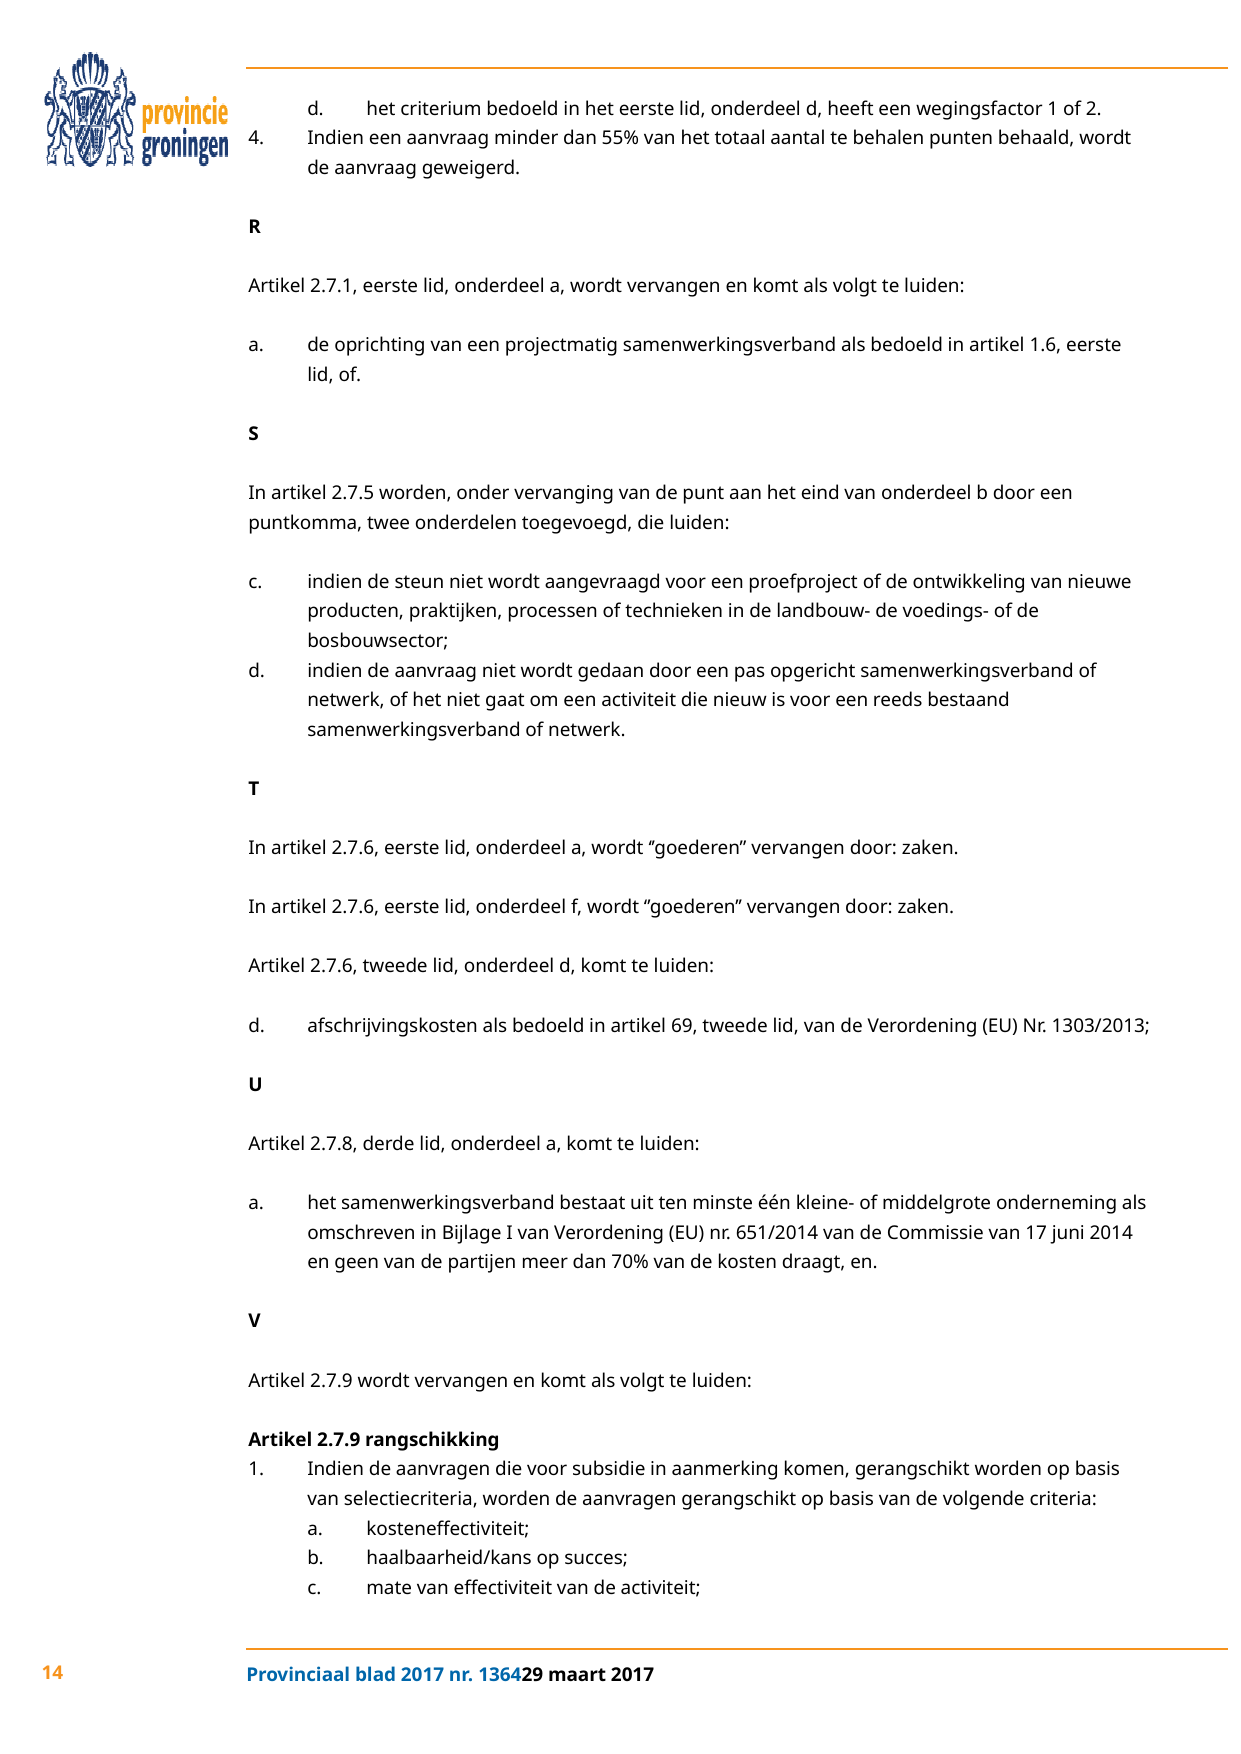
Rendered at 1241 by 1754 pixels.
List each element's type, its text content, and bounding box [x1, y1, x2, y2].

list kosteneffectiviteit; [307, 1515, 1152, 1541]
text Artikel 2.7.9 rangschikking [248, 1426, 1152, 1452]
picture [41, 47, 231, 172]
text R [248, 213, 1152, 239]
text Artikel 2.7.8, derde lid, onderdeel a, komt te luiden: [248, 1130, 1152, 1156]
list Indien de aanvragen die voor subsidie in aanmerking komen, gerangschikt worden op basis van selectiecriteria, worden de aanvragen gerangschikt op basis van de volgende criteria: [248, 1456, 1152, 1511]
list Indien een aanvraag minder dan 55% van het totaal aantal te behalen punten behaald, wordt de aanvraag geweigerd. [248, 124, 1152, 180]
list indien de aanvraag niet wordt gedaan door een pas opgericht samenwerkingsverband of netwerk, of het niet gaat om een activiteit die nieuw is voor een reeds bestaand samenwerkingsverband of netwerk. [248, 657, 1152, 742]
list mate van effectiviteit van de activiteit; [307, 1574, 1152, 1600]
text U [248, 1071, 1152, 1097]
text T [248, 775, 1152, 801]
list haalbaarheid/kans op succes; [307, 1544, 1152, 1570]
text In artikel 2.7.6, eerste lid, onderdeel f, wordt ‘’goederen’’ vervangen door: zaken. [248, 893, 1152, 919]
text In artikel 2.7.5 worden, onder vervanging van de punt aan het eind van onderdeel b door een puntkomma, twee onderdelen toegevoegd, die luiden: [248, 479, 1152, 535]
text V [248, 1308, 1152, 1333]
list indien de steun niet wordt aangevraagd voor een proefproject of de ontwikkeling van nieuwe producten, praktijken, processen of technieken in de landbouw- de voedings- of de bosbouwsector; [248, 568, 1152, 653]
text S [248, 420, 1152, 446]
list de oprichting van een projectmatig samenwerkingsverband als bedoeld in artikel 1.6, eerste lid, of. [248, 331, 1152, 387]
text In artikel 2.7.6, eerste lid, onderdeel a, wordt ‘’goederen’’ vervangen door: zaken. [248, 834, 1152, 860]
list het criterium bedoeld in het eerste lid, onderdeel d, heeft een wegingsfactor 1 of 2. [307, 95, 1152, 121]
list het samenwerkingsverband bestaat uit ten minste één kleine- of middelgrote onderneming als omschreven in Bijlage I van Verordening (EU) nr. 651/2014 van de Commissie van 17 juni 2014 en geen van de partijen meer dan 70% van de kosten draagt, en. [248, 1189, 1152, 1274]
text Artikel 2.7.9 wordt vervangen en komt als volgt te luiden: [248, 1367, 1152, 1393]
text Artikel 2.7.1, eerste lid, onderdeel a, wordt vervangen en komt als volgt te luiden: [248, 272, 1152, 298]
text Artikel 2.7.6, tweede lid, onderdeel d, komt te luiden: [248, 953, 1152, 978]
list afschrijvingskosten als bedoeld in artikel 69, tweede lid, van de Verordening (EU) Nr. 1303/2013; [248, 1012, 1152, 1038]
